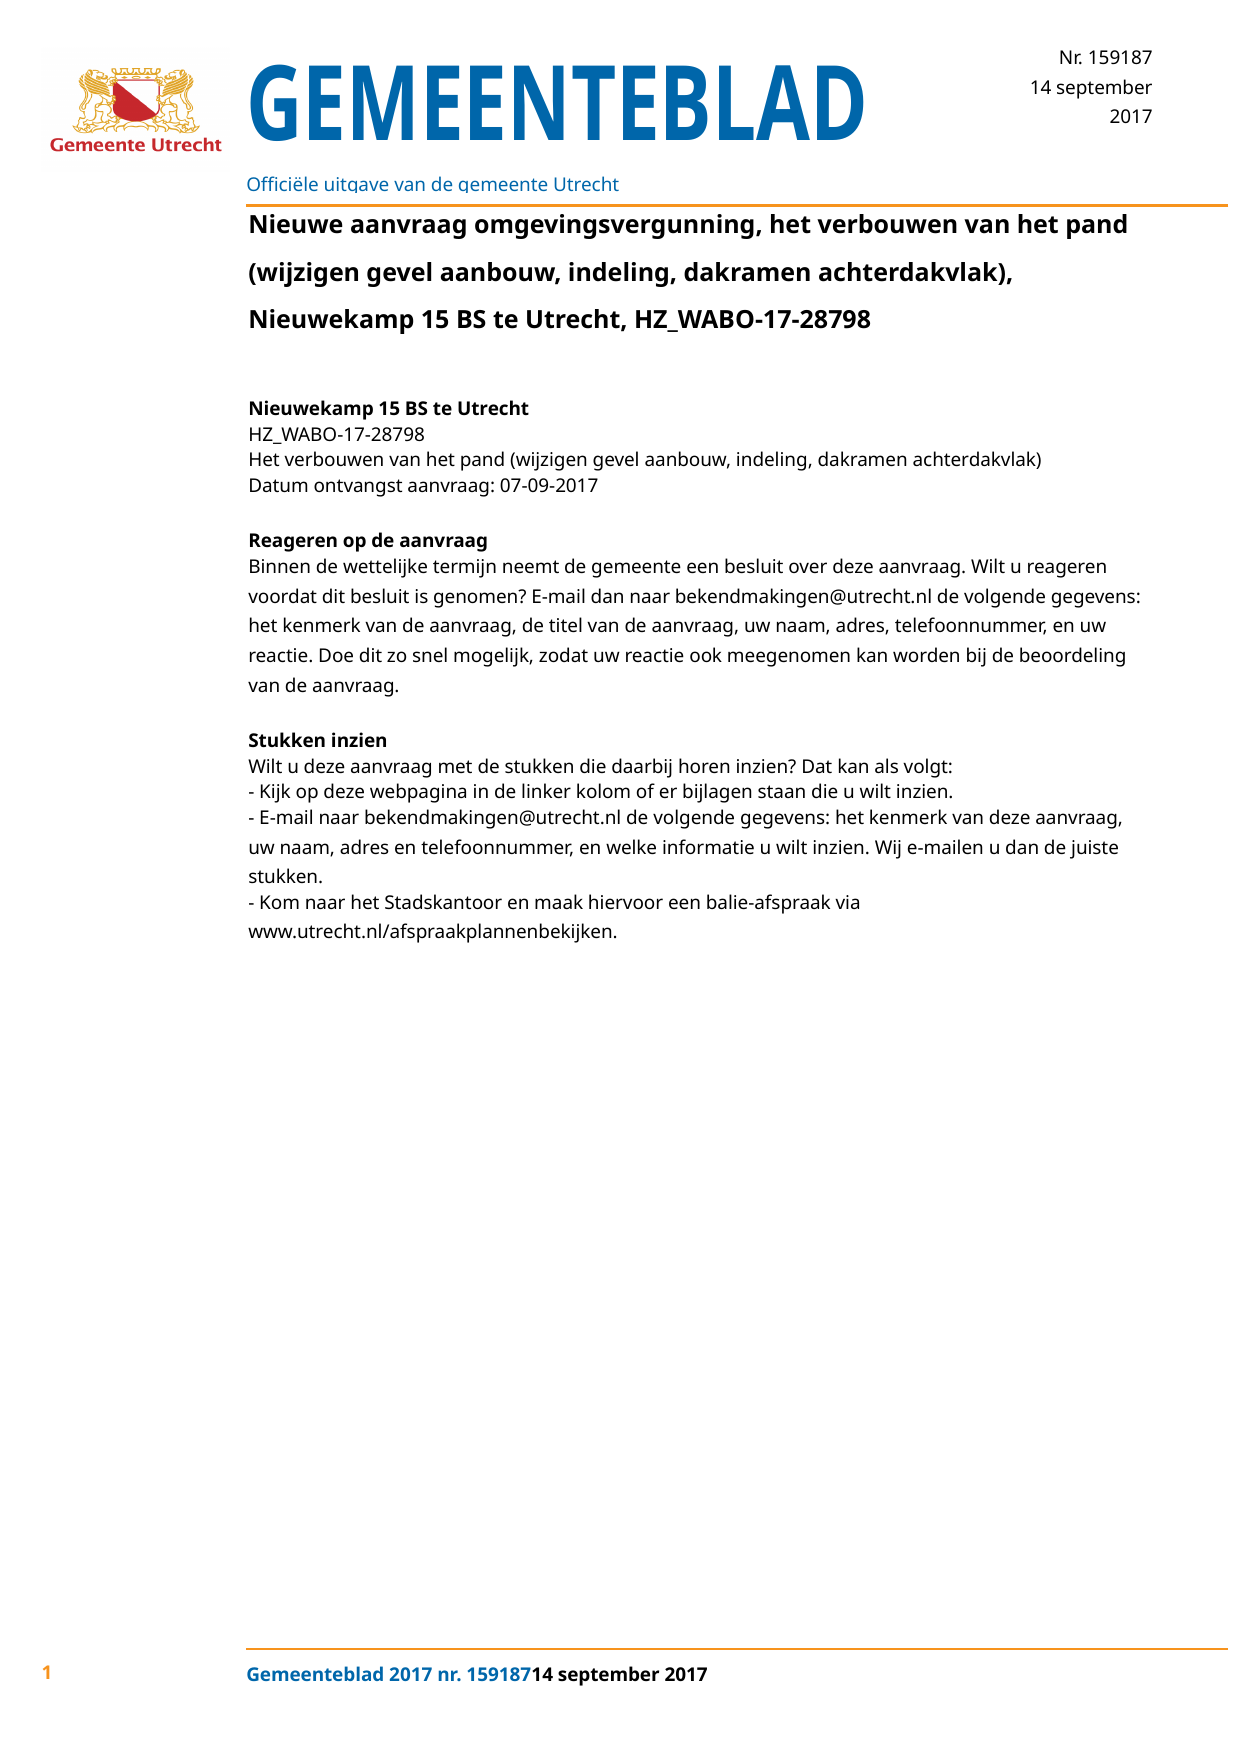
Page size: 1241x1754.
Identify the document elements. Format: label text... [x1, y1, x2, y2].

table_cell Stukken inzien [248, 727, 1152, 753]
picture [41, 47, 231, 172]
table_cell Datum ontvangst aanvraag: 07-09-2017 [248, 473, 1152, 528]
table_cell - Kijk op deze webpagina in de linker kolom of er bijlagen staan die u wilt inzien. [248, 779, 1152, 804]
text Nieuwe aanvraag omgevingsvergunning, het verbouwen van het pand (wijzigen gevel aanbouw, indeling, dakramen achterdakvlak), Nieuwekamp 15 BS te Utrecht, HZ_WABO-17-28798 [248, 207, 1152, 336]
table_cell HZ_WABO-17-28798 [248, 421, 1152, 447]
table_cell Binnen de wettelijke termijn neemt de gemeente een besluit over deze aanvraag. Wilt u reageren voordat dit besluit is genomen? E-mail dan naar bekendmakingen@utrecht.nl de volgende gegevens: het kenmerk van de aanvraag, de titel van de aanvraag, uw naam, adres, telefoonnummer, en uw reactie. Doe dit zo snel mogelijk, zodat uw reactie ook meegenomen kan worden bij de beoordeling van de aanvraag. [248, 554, 1152, 727]
table_cell - Kom naar het Stadskantoor en maak hiervoor een balie-afspraak via www.utrecht.nl/afspraakplannenbekijken. [248, 889, 1152, 944]
table_header Nieuwekamp 15 BS te Utrecht [248, 395, 1152, 421]
table_cell - E-mail naar bekendmakingen@utrecht.nl de volgende gegevens: het kenmerk van deze aanvraag, uw naam, adres en telefoonnummer, en welke informatie u wilt inzien. Wij e-mailen u dan de juiste stukken. [248, 804, 1152, 889]
table_cell Wilt u deze aanvraag met de stukken die daarbij horen inzien? Dat kan als volgt: [248, 753, 1152, 778]
table_cell Reageren op de aanvraag [248, 528, 1152, 553]
table_cell Het verbouwen van het pand (wijzigen gevel aanbouw, indeling, dakramen achterdakvlak) [248, 447, 1152, 472]
